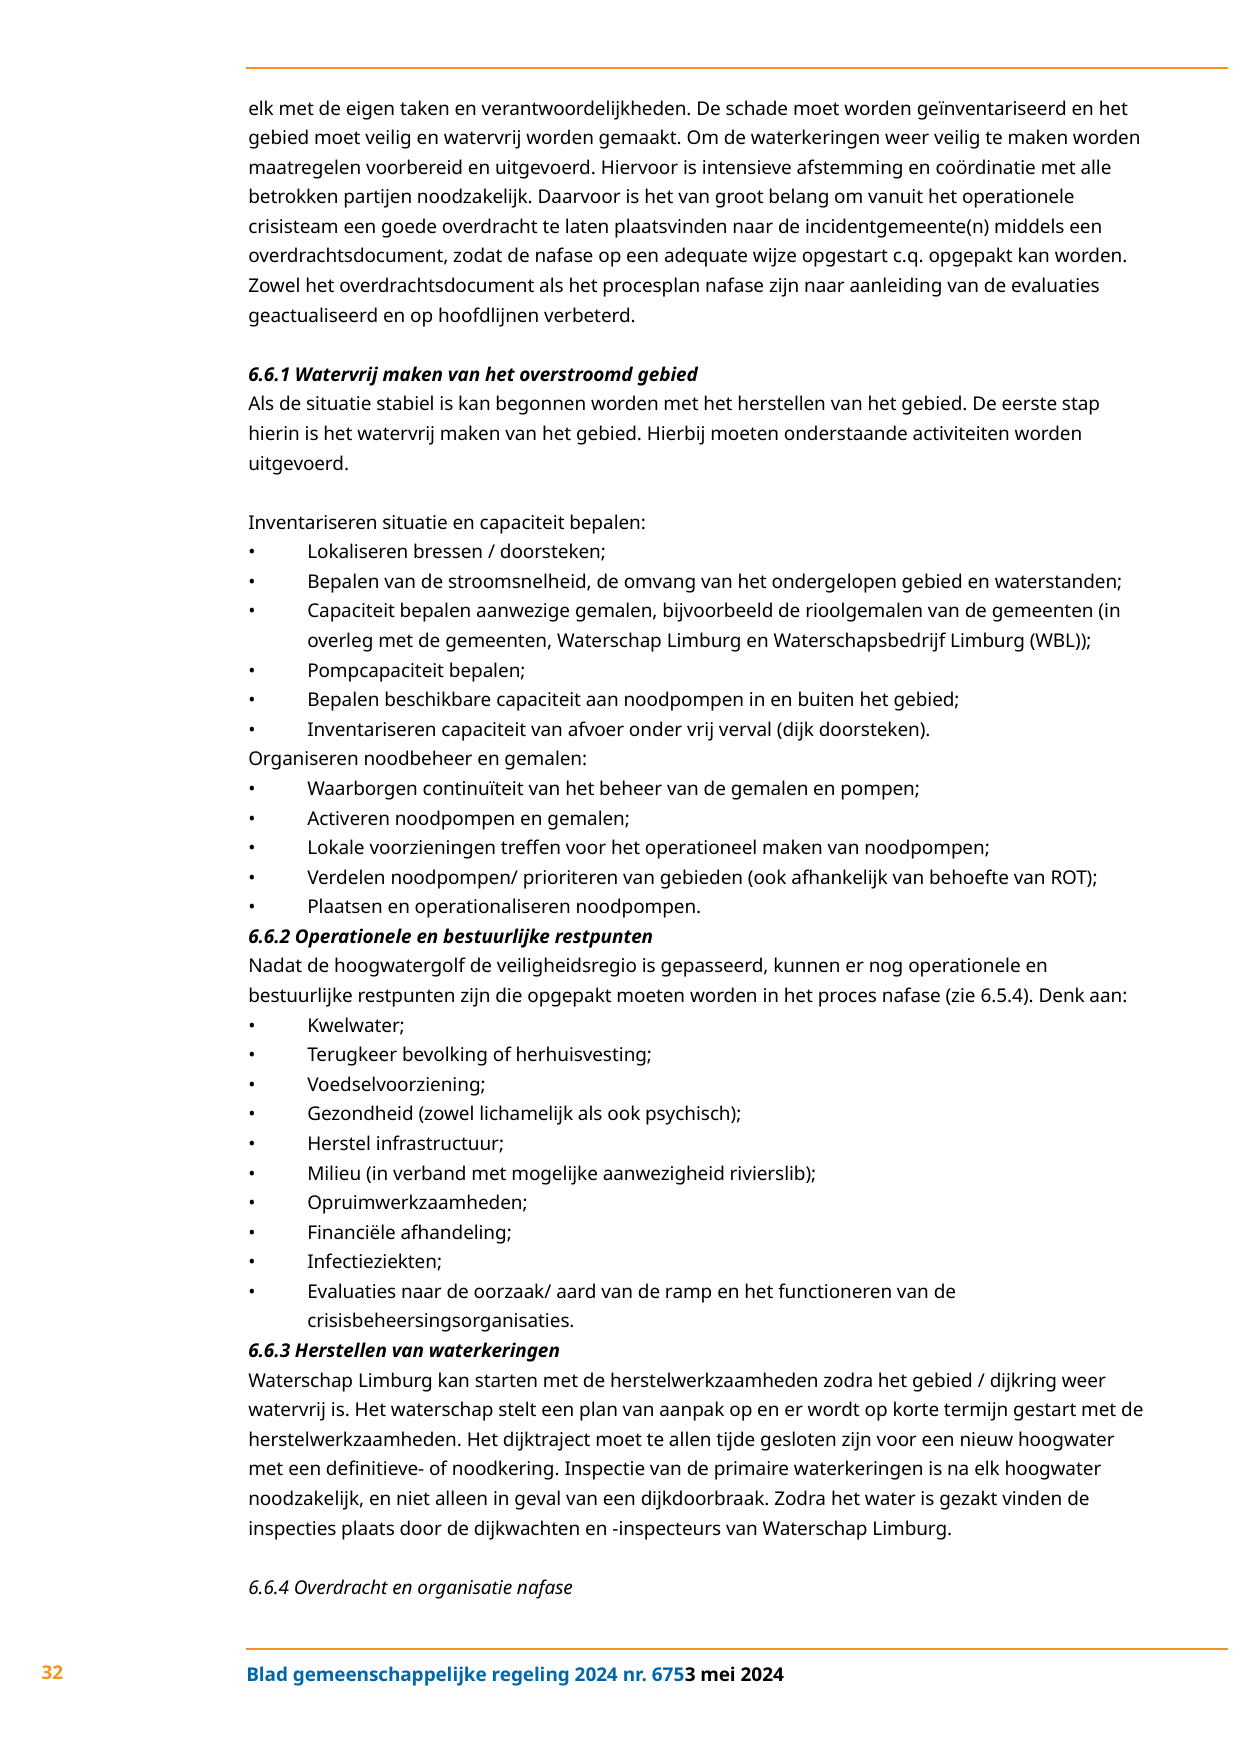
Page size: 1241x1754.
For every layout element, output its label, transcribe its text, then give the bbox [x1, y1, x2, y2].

text elk met de eigen taken en verantwoordelijkheden. De schade moet worden geïnventariseerd en het gebied moet veilig en watervrij worden gemaakt. Om de waterkeringen weer veilig te maken worden maatregelen voorbereid en uitgevoerd. Hiervoor is intensieve afstemming en coördinatie met alle betrokken partijen noodzakelijk. Daarvoor is het van groot belang om vanuit het operationele crisisteam een goede overdracht te laten plaatsvinden naar de incidentgemeente(n) middels een overdrachtsdocument, zodat de nafase op een adequate wijze opgestart c.q. opgepakt kan worden. Zowel het overdrachtsdocument als het procesplan nafase zijn naar aanleiding van de evaluaties geactualiseerd en op hoofdlijnen verbeterd. [248, 95, 1152, 328]
list Activeren noodpompen en gemalen; [248, 805, 1152, 831]
list Infectieziekten; [248, 1248, 1152, 1274]
list Herstel infrastructuur; [248, 1130, 1152, 1156]
text 6.6.2 Operationele en bestuurlijke restpunten [248, 923, 1152, 949]
list Capaciteit bepalen aanwezige gemalen, bijvoorbeeld de rioolgemalen van de gemeenten (in overleg met de gemeenten, Waterschap Limburg en Waterschapsbedrijf Limburg (WBL)); [248, 598, 1152, 653]
list Milieu (in verband met mogelijke aanwezigheid rivierslib); [248, 1160, 1152, 1186]
list Verdelen noodpompen/ prioriteren van gebieden (ook afhankelijk van behoefte van ROT); [248, 864, 1152, 890]
text Als de situatie stabiel is kan begonnen worden met het herstellen van het gebied. De eerste stap hierin is het watervrij maken van het gebied. Hierbij moeten onderstaande activiteiten worden uitgevoerd. [248, 391, 1152, 476]
picture [41, 47, 231, 172]
text Nadat de hoogwatergolf de veiligheidsregio is gepasseerd, kunnen er nog operationele en bestuurlijke restpunten zijn die opgepakt moeten worden in het proces nafase (zie 6.5.4). Denk aan: [248, 953, 1152, 1008]
text Organiseren noodbeheer en gemalen: [248, 746, 1152, 771]
list Waarborgen continuïteit van het beheer van de gemalen en pompen; [248, 775, 1152, 801]
list Kwelwater; [248, 1012, 1152, 1038]
list Inventariseren capaciteit van afvoer onder vrij verval (dijk doorsteken). [248, 716, 1152, 742]
list Bepalen beschikbare capaciteit aan noodpompen in en buiten het gebied; [248, 686, 1152, 712]
list Bepalen van de stroomsnelheid, de omvang van het ondergelopen gebied en waterstanden; [248, 568, 1152, 594]
list Lokaliseren bressen / doorsteken; [248, 538, 1152, 564]
list Evaluaties naar de oorzaak/ aard van de ramp en het functioneren van de crisisbeheersingsorganisaties. [248, 1278, 1152, 1333]
text 6.6.3 Herstellen van waterkeringen [248, 1337, 1152, 1363]
list Plaatsen en operationaliseren noodpompen. [248, 893, 1152, 919]
list Opruimwerkzaamheden; [248, 1189, 1152, 1215]
text Waterschap Limburg kan starten met de herstelwerkzaamheden zodra het gebied / dijkring weer watervrij is. Het waterschap stelt een plan van aanpak op en er wordt op korte termijn gestart met de herstelwerkzaamheden. Het dijktraject moet te allen tijde gesloten zijn voor een nieuw hoogwater met een definitieve- of noodkering. Inspectie van de primaire waterkeringen is na elk hoogwater noodzakelijk, en niet alleen in geval van een dijkdoorbraak. Zodra het water is gezakt vinden de inspecties plaats door de dijkwachten en -inspecteurs van Waterschap Limburg. [248, 1367, 1152, 1541]
text 6.6.1 Watervrij maken van het overstroomd gebied [248, 361, 1152, 387]
list Voedselvoorziening; [248, 1071, 1152, 1097]
text 6.6.4 Overdracht en organisatie nafase [248, 1574, 1152, 1600]
list Lokale voorzieningen treffen voor het operationeel maken van noodpompen; [248, 834, 1152, 860]
list Financiële afhandeling; [248, 1219, 1152, 1245]
list Pompcapaciteit bepalen; [248, 657, 1152, 683]
list Gezondheid (zowel lichamelijk als ook psychisch); [248, 1101, 1152, 1126]
text Inventariseren situatie en capaciteit bepalen: [248, 509, 1152, 535]
list Terugkeer bevolking of herhuisvesting; [248, 1041, 1152, 1067]
